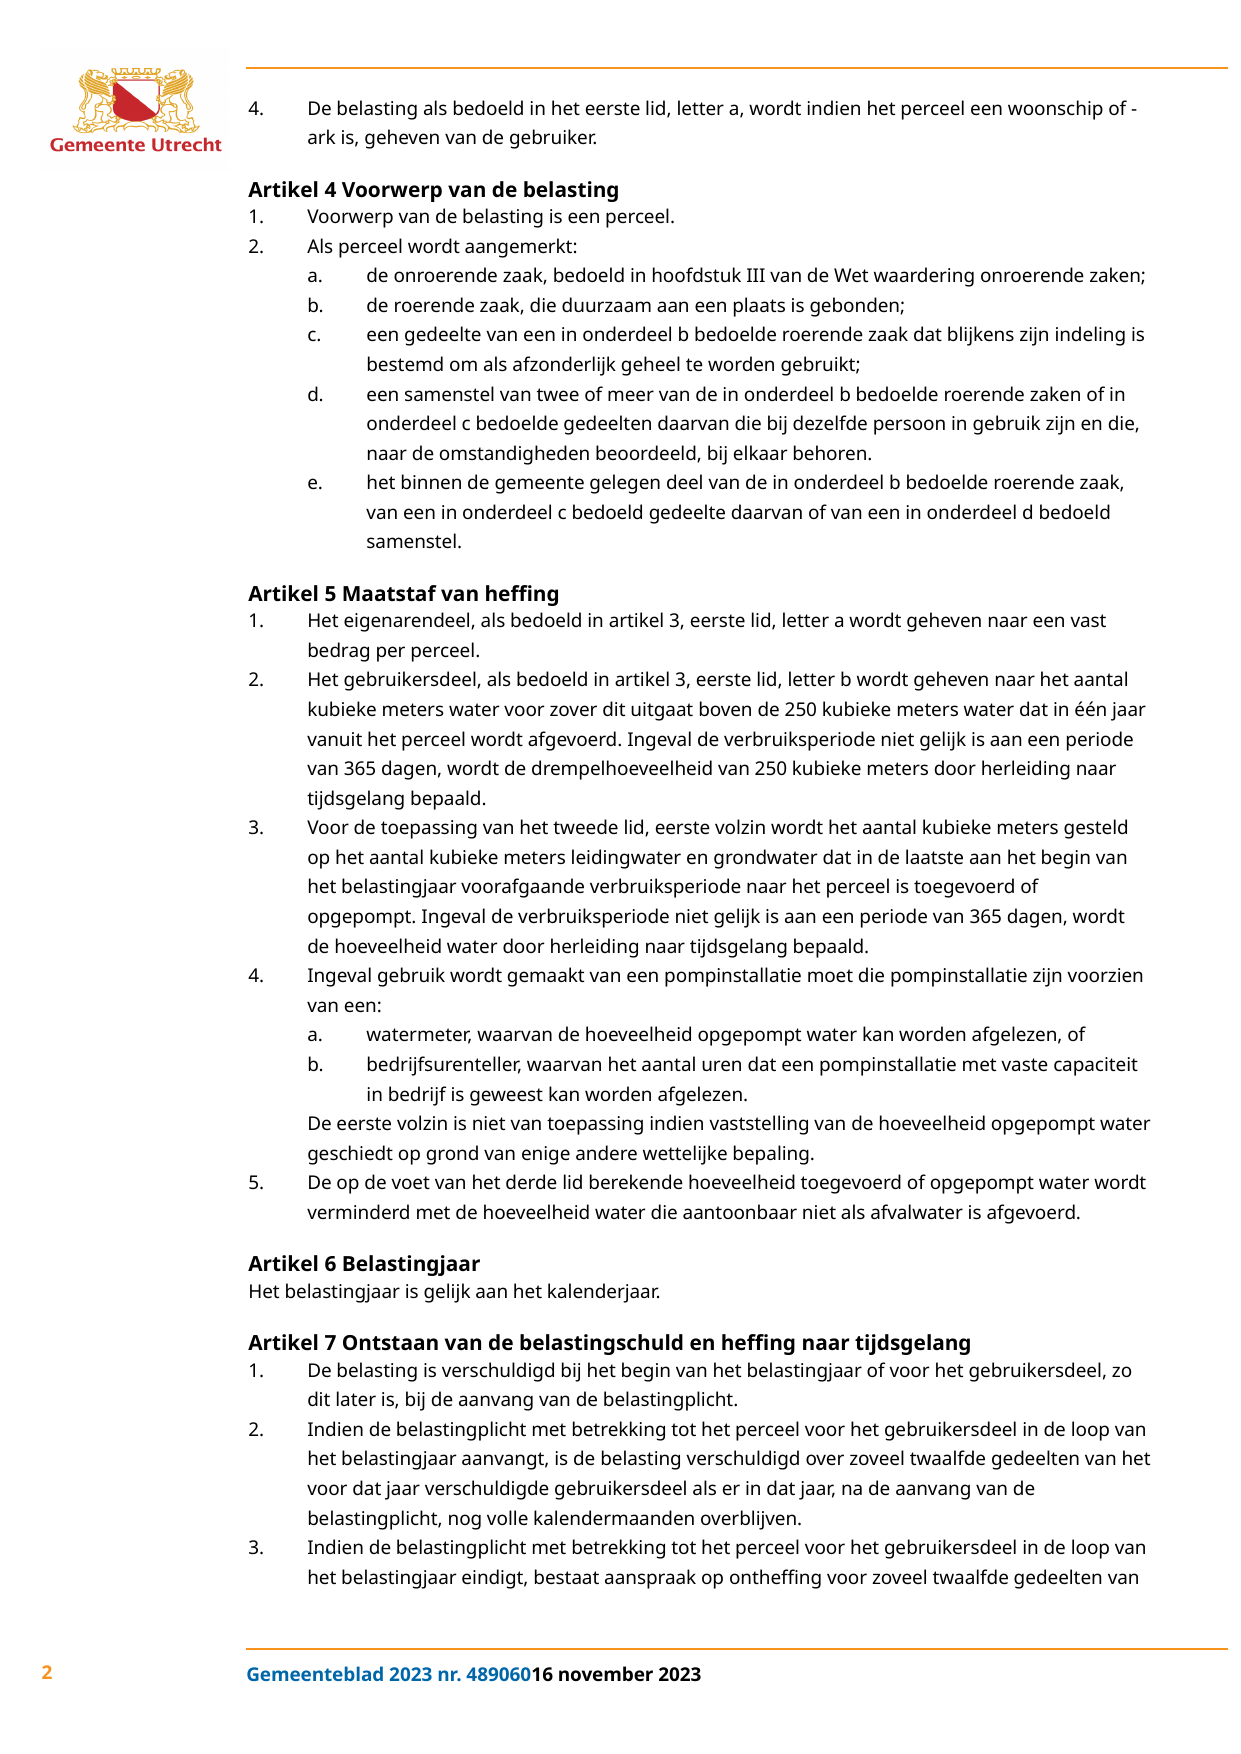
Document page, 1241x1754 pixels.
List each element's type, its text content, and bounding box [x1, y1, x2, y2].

list Ingeval gebruik wordt gemaakt van een pompinstallatie moet die pompinstallatie zijn voorzien van een: [248, 962, 1152, 1018]
list Het gebruikersdeel, als bedoeld in artikel 3, eerste lid, letter b wordt geheven naar het aantal kubieke meters water voor zover dit uitgaat boven de 250 kubieke meters water dat in één jaar vanuit het perceel wordt afgevoerd. Ingeval de verbruiksperiode niet gelijk is aan een periode van 365 dagen, wordt de drempelhoeveelheid van 250 kubieke meters door herleiding naar tijdsgelang bepaald. [248, 667, 1152, 811]
list een gedeelte van een in onderdeel b bedoelde roerende zaak dat blijkens zijn indeling is bestemd om als afzonderlijk geheel te worden gebruikt; [307, 322, 1152, 377]
list Indien de belastingplicht met betrekking tot het perceel voor het gebruikersdeel in de loop van het belastingjaar eindigt, bestaat aanspraak op ontheffing voor zoveel twaalfde gedeelten van [248, 1534, 1152, 1590]
list Het eigenarendeel, als bedoeld in artikel 3, eerste lid, letter a wordt geheven naar een vast bedrag per perceel. [248, 607, 1152, 663]
list bedrijfsurenteller, waarvan het aantal uren dat een pompinstallatie met vaste capaciteit in bedrijf is geweest kan worden afgelezen. [307, 1051, 1152, 1107]
list Voor de toepassing van het tweede lid, eerste volzin wordt het aantal kubieke meters gesteld op het aantal kubieke meters leidingwater en grondwater dat in de laatste aan het begin van het belastingjaar voorafgaande verbruiksperiode naar het perceel is toegevoerd of opgepompt. Ingeval de verbruiksperiode niet gelijk is aan een periode van 365 dagen, wordt de hoeveelheid water door herleiding naar tijdsgelang bepaald. [248, 814, 1152, 959]
list de onroerende zaak, bedoeld in hoofdstuk III van de Wet waardering onroerende zaken; [307, 262, 1152, 288]
text Artikel 6 Belastingjaar [248, 1249, 1152, 1278]
text Het belastingjaar is gelijk aan het kalenderjaar. [248, 1278, 1152, 1304]
list De belasting als bedoeld in het eerste lid, letter a, wordt indien het perceel een woonschip of -ark is, geheven van de gebruiker. [248, 95, 1152, 150]
list De eerste volzin is niet van toepassing indien vaststelling van de hoeveelheid opgepompt water geschiedt op grond van enige andere wettelijke bepaling. [248, 1110, 1152, 1166]
picture [41, 47, 231, 172]
text Artikel 7 Ontstaan van de belastingschuld en heffing naar tijdsgelang [248, 1328, 1152, 1357]
text Artikel 4 Voorwerp van de belasting [248, 175, 1152, 203]
list Indien de belastingplicht met betrekking tot het perceel voor het gebruikersdeel in de loop van het belastingjaar aanvangt, is de belasting verschuldigd over zoveel twaalfde gedeelten van het voor dat jaar verschuldigde gebruikersdeel als er in dat jaar, na de aanvang van de belastingplicht, nog volle kalendermaanden overblijven. [248, 1416, 1152, 1531]
list Als perceel wordt aangemerkt: [248, 233, 1152, 258]
list een samenstel van twee of meer van de in onderdeel b bedoelde roerende zaken of in onderdeel c bedoelde gedeelten daarvan die bij dezelfde persoon in gebruik zijn en die, naar de omstandigheden beoordeeld, bij elkaar behoren. [307, 381, 1152, 466]
list het binnen de gemeente gelegen deel van de in onderdeel b bedoelde roerende zaak, van een in onderdeel c bedoeld gedeelte daarvan of van een in onderdeel d bedoeld samenstel. [307, 469, 1152, 554]
list de roerende zaak, die duurzaam aan een plaats is gebonden; [307, 292, 1152, 318]
text Artikel 5 Maatstaf van heffing [248, 579, 1152, 607]
list De belasting is verschuldigd bij het begin van het belastingjaar of voor het gebruikersdeel, zo dit later is, bij de aanvang van de belastingplicht. [248, 1357, 1152, 1412]
list De op de voet van het derde lid berekende hoeveelheid toegevoerd of opgepompt water wordt verminderd met de hoeveelheid water die aantoonbaar niet als afvalwater is afgevoerd. [248, 1169, 1152, 1225]
list Voorwerp van de belasting is een perceel. [248, 203, 1152, 229]
list watermeter, waarvan de hoeveelheid opgepompt water kan worden afgelezen, of [307, 1022, 1152, 1047]
